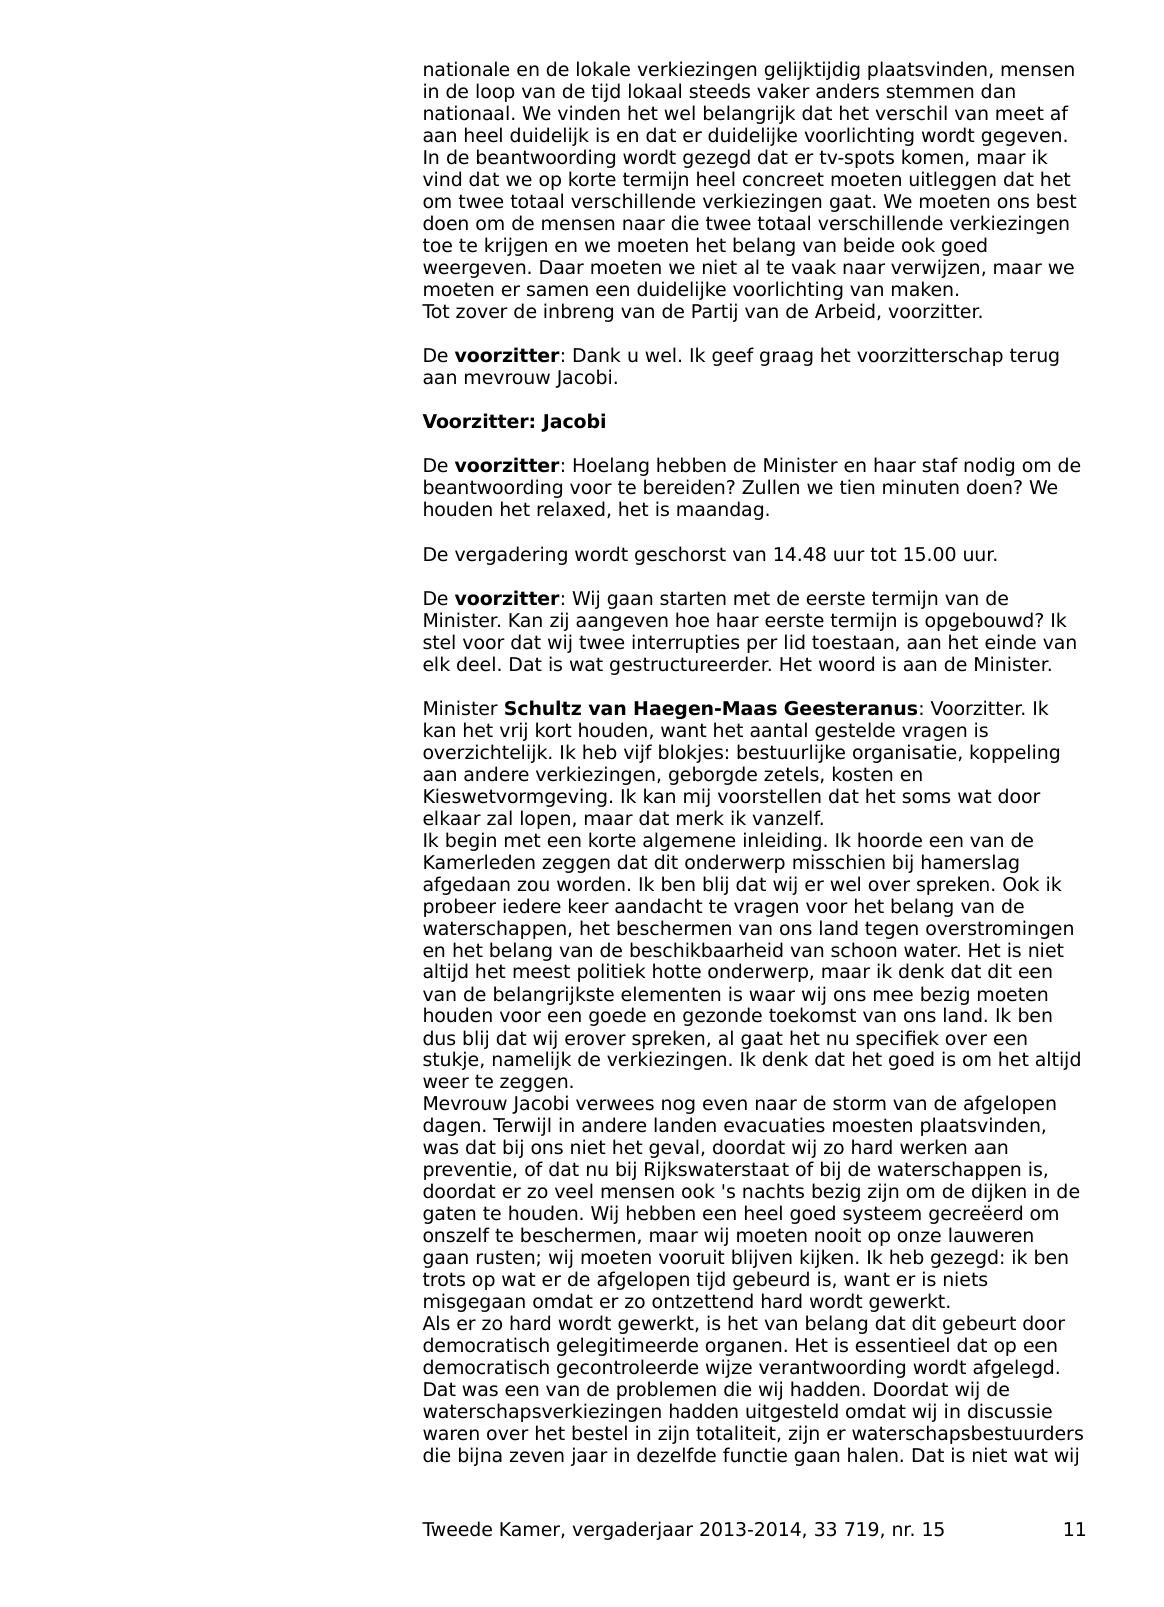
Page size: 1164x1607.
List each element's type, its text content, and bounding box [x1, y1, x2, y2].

text De voorzitter: Dank u wel. Ik geef graag het voorzitterschap terug aan mevrouw Jacobi. [422, 345, 1087, 389]
subtitle Voorzitter: Jacobi [422, 411, 1087, 433]
text Minister Schultz van Haegen-Maas Geesteranus: Voorzitter. Ik kan het vrij kort houden, want het aantal gestelde vragen is overzichtelijk. Ik heb vijf blokjes: bestuurlijke organisatie, koppeling aan andere verkiezingen, geborgde zetels, kosten en Kieswetvormgeving. Ik kan mij voorstellen dat het soms wat door elkaar zal lopen, maar dat merk ik vanzelf. [422, 698, 1087, 829]
text Ik begin met een korte algemene inleiding. Ik hoorde een van de Kamerleden zeggen dat dit onderwerp misschien bij hamerslag afgedaan zou worden. Ik ben blij dat wij er wel over spreken. Ook ik probeer iedere keer aandacht te vragen voor het belang van de waterschappen, het beschermen van ons land tegen overstromingen en het belang van de beschikbaarheid van schoon water. Het is niet altijd het meest politiek hotte onderwerp, maar ik denk dat dit een van de belangrijkste elementen is waar wij ons mee bezig moeten houden voor een goede en gezonde toekomst van ons land. Ik ben dus blij dat wij erover spreken, al gaat het nu specifiek over een stukje, namelijk de verkiezingen. Ik denk dat het goed is om het altijd weer te zeggen. [422, 829, 1087, 1093]
text Mevrouw Jacobi verwees nog even naar de storm van de afgelopen dagen. Terwijl in andere landen evacuaties moesten plaatsvinden, was dat bij ons niet het geval, doordat wij zo hard werken aan preventie, of dat nu bij Rijkswaterstaat of bij de waterschappen is, doordat er zo veel mensen ook 's nachts bezig zijn om de dijken in de gaten te houden. Wij hebben een heel goed systeem gecreëerd om onszelf te beschermen, maar wij moeten nooit op onze lauweren gaan rusten; wij moeten vooruit blijven kijken. Ik heb gezegd: ik ben trots op wat er de afgelopen tijd gebeurd is, want er is niets misgegaan omdat er zo ontzettend hard wordt gewerkt. [422, 1093, 1087, 1313]
text Als er zo hard wordt gewerkt, is het van belang dat dit gebeurt door democratisch gelegitimeerde organen. Het is essentieel dat op een democratisch gecontroleerde wijze verantwoording wordt afgelegd. Dat was een van de problemen die wij hadden. Doordat wij de waterschapsverkiezingen hadden uitgesteld omdat wij in discussie waren over het bestel in zijn totaliteit, zijn er waterschapsbestuurders die bijna zeven jaar in dezelfde functie gaan halen. Dat is niet wat wij [422, 1313, 1087, 1467]
text Tot zover de inbreng van de Partij van de Arbeid, voorzitter. [422, 301, 1087, 323]
text nationale en de lokale verkiezingen gelijktijdig plaatsvinden, mensen in de loop van de tijd lokaal steeds vaker anders stemmen dan nationaal. We vinden het wel belangrijk dat het verschil van meet af aan heel duidelijk is en dat er duidelijke voorlichting wordt gegeven. In de beantwoording wordt gezegd dat er tv-spots komen, maar ik vind dat we op korte termijn heel concreet moeten uitleggen dat het om twee totaal verschillende verkiezingen gaat. We moeten ons best doen om de mensen naar die twee totaal verschillende verkiezingen toe te krijgen en we moeten het belang van beide ook goed weergeven. Daar moeten we niet al te vaak naar verwijzen, maar we moeten er samen een duidelijke voorlichting van maken. [422, 59, 1087, 301]
text De vergadering wordt geschorst van 14.48 uur tot 15.00 uur. [422, 543, 1087, 565]
text De voorzitter: Hoelang hebben de Minister en haar staf nodig om de beantwoording voor te bereiden? Zullen we tien minuten doen? We houden het relaxed, het is maandag. [422, 455, 1087, 521]
text De voorzitter: Wij gaan starten met de eerste termijn van de Minister. Kan zij aangeven hoe haar eerste termijn is opgebouwd? Ik stel voor dat wij twee interrupties per lid toestaan, aan het einde van elk deel. Dat is wat gestructureerder. Het woord is aan de Minister. [422, 588, 1087, 676]
